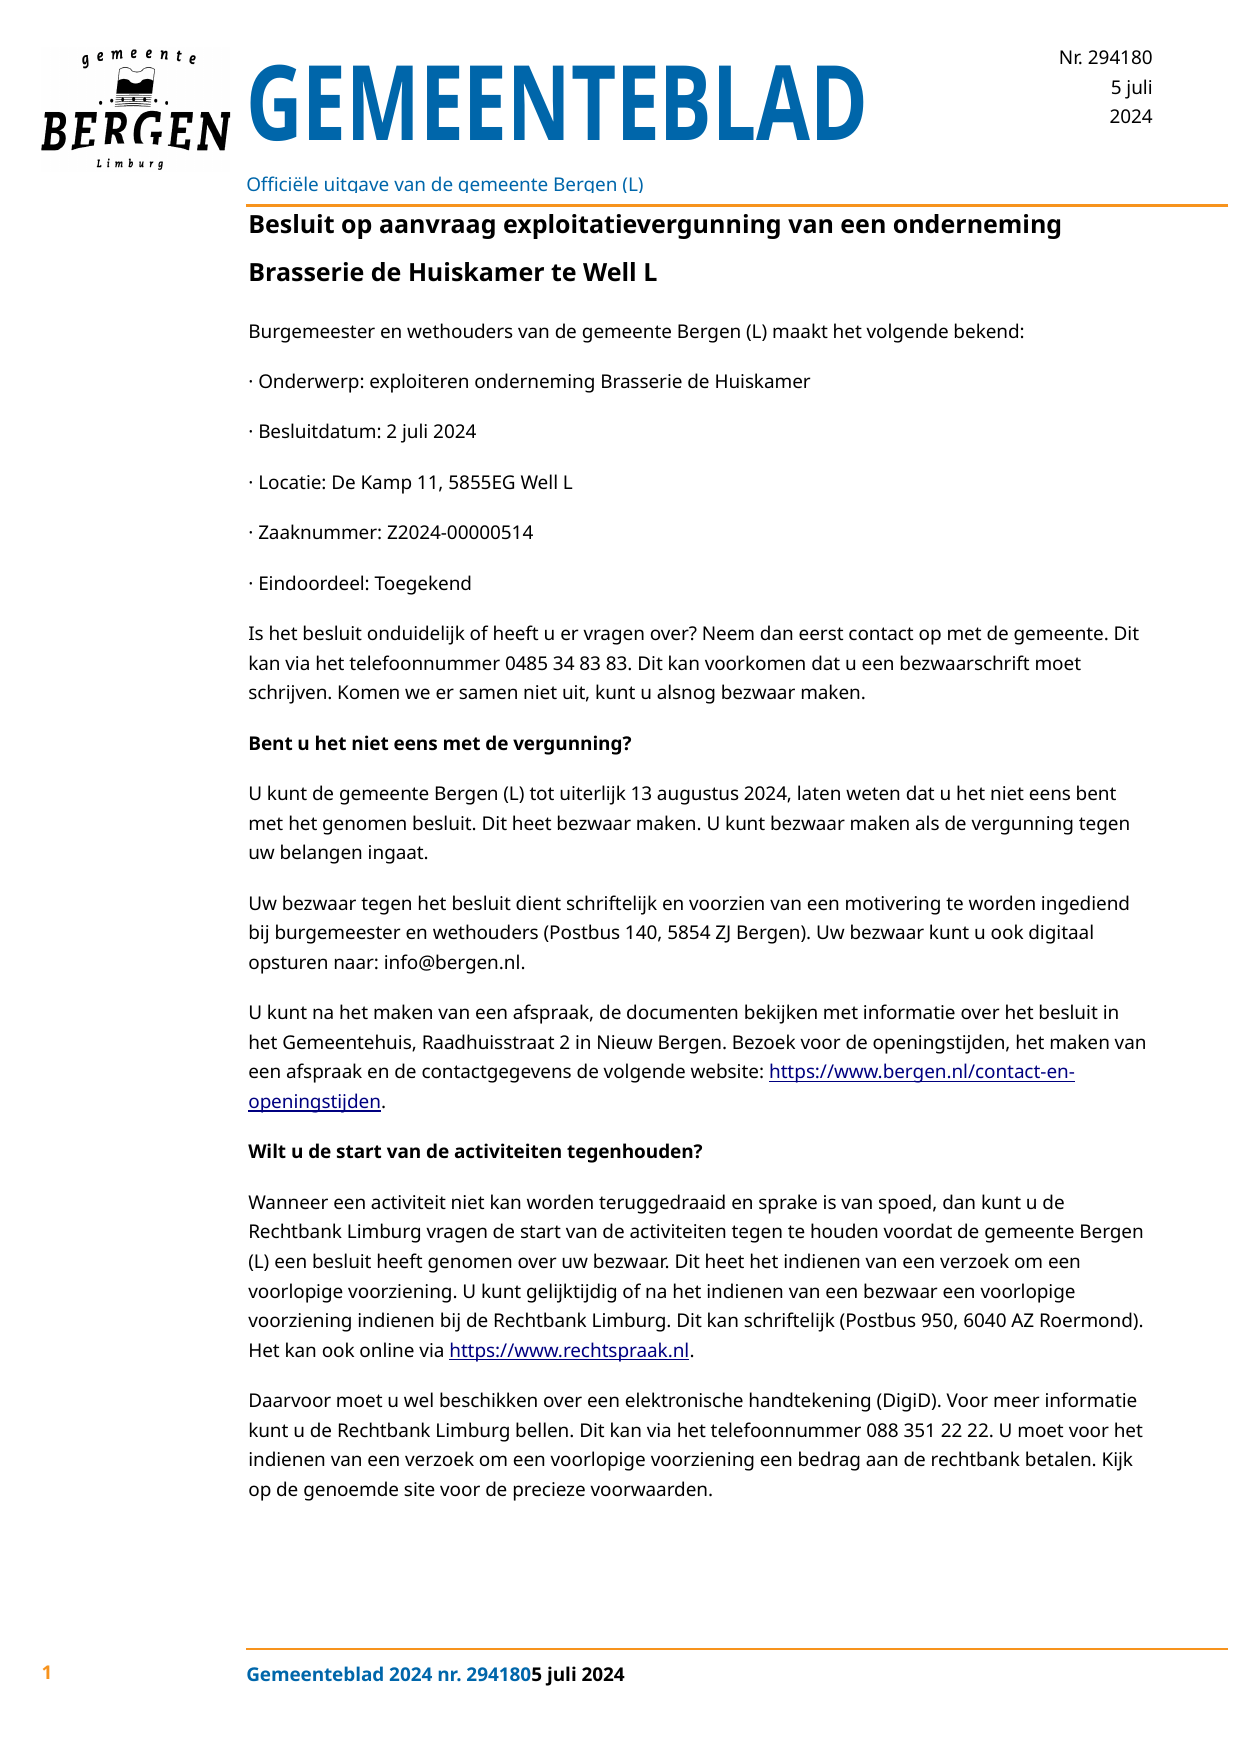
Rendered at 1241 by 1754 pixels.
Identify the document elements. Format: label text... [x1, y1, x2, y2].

text Uw bezwaar tegen het besluit dient schriftelijk en voorzien van een motivering te worden ingediend bij burgemeester en wethouders (Postbus 140, 5854 ZJ Bergen). Uw bezwaar kunt u ook digitaal opsturen naar: info@bergen.nl. [248, 890, 1152, 975]
text Wanneer een activiteit niet kan worden teruggedraaid en sprake is van spoed, dan kunt u de Rechtbank Limburg vragen de start van de activiteiten tegen te houden voordat de gemeente Bergen (L) een besluit heeft genomen over uw bezwaar. Dit heet het indienen van een verzoek om een voorlopige voorziening. U kunt gelijktijdig of na het indienen van een bezwaar een voorlopige voorziening indienen bij de Rechtbank Limburg. Dit kan schriftelijk (Postbus 950, 6040 AZ Roermond). Het kan ook online via https://www.rechtspraak.nl. [248, 1189, 1152, 1363]
text Besluit op aanvraag exploitatievergunning van een onderneming Brasserie de Huiskamer te Well L [248, 207, 1152, 288]
text Wilt u de start van de activiteiten tegenhouden? [248, 1139, 1152, 1164]
picture [41, 47, 231, 172]
text · Locatie: De Kamp 11, 5855EG Well L [248, 469, 1152, 495]
text · Zaaknummer: Z2024-00000514 [248, 519, 1152, 545]
text U kunt na het maken van een afspraak, de documenten bekijken met informatie over het besluit in het Gemeentehuis, Raadhuisstraat 2 in Nieuw Bergen. Bezoek voor de openingstijden, het maken van een afspraak en de contactgegevens de volgende website: https://www.bergen.nl/contact-en-openingstijden. [248, 999, 1152, 1114]
text Bent u het niet eens met de vergunning? [248, 730, 1152, 756]
text Daarvoor moet u wel beschikken over een elektronische handtekening (DigiD). Voor meer informatie kunt u de Rechtbank Limburg bellen. Dit kan via het telefoonnummer 088 351 22 22. U moet voor het indienen van een verzoek om een voorlopige voorziening een bedrag aan de rechtbank betalen. Kijk op de genoemde site voor de precieze voorwaarden. [248, 1387, 1152, 1502]
text · Eindoordeel: Toegekend [248, 570, 1152, 596]
text · Besluitdatum: 2 juli 2024 [248, 419, 1152, 444]
text · Onderwerp: exploiteren onderneming Brasserie de Huiskamer [248, 368, 1152, 394]
text Burgemeester en wethouders van de gemeente Bergen (L) maakt het volgende bekend: [248, 318, 1152, 344]
text U kunt de gemeente Bergen (L) tot uiterlijk 13 augustus 2024, laten weten dat u het niet eens bent met het genomen besluit. Dit heet bezwaar maken. U kunt bezwaar maken als de vergunning tegen uw belangen ingaat. [248, 780, 1152, 865]
text Is het besluit onduidelijk of heeft u er vragen over? Neem dan eerst contact op met de gemeente. Dit kan via het telefoonnummer 0485 34 83 83. Dit kan voorkomen dat u een bezwaarschrift moet schrijven. Komen we er samen niet uit, kunt u alsnog bezwaar maken. [248, 620, 1152, 705]
